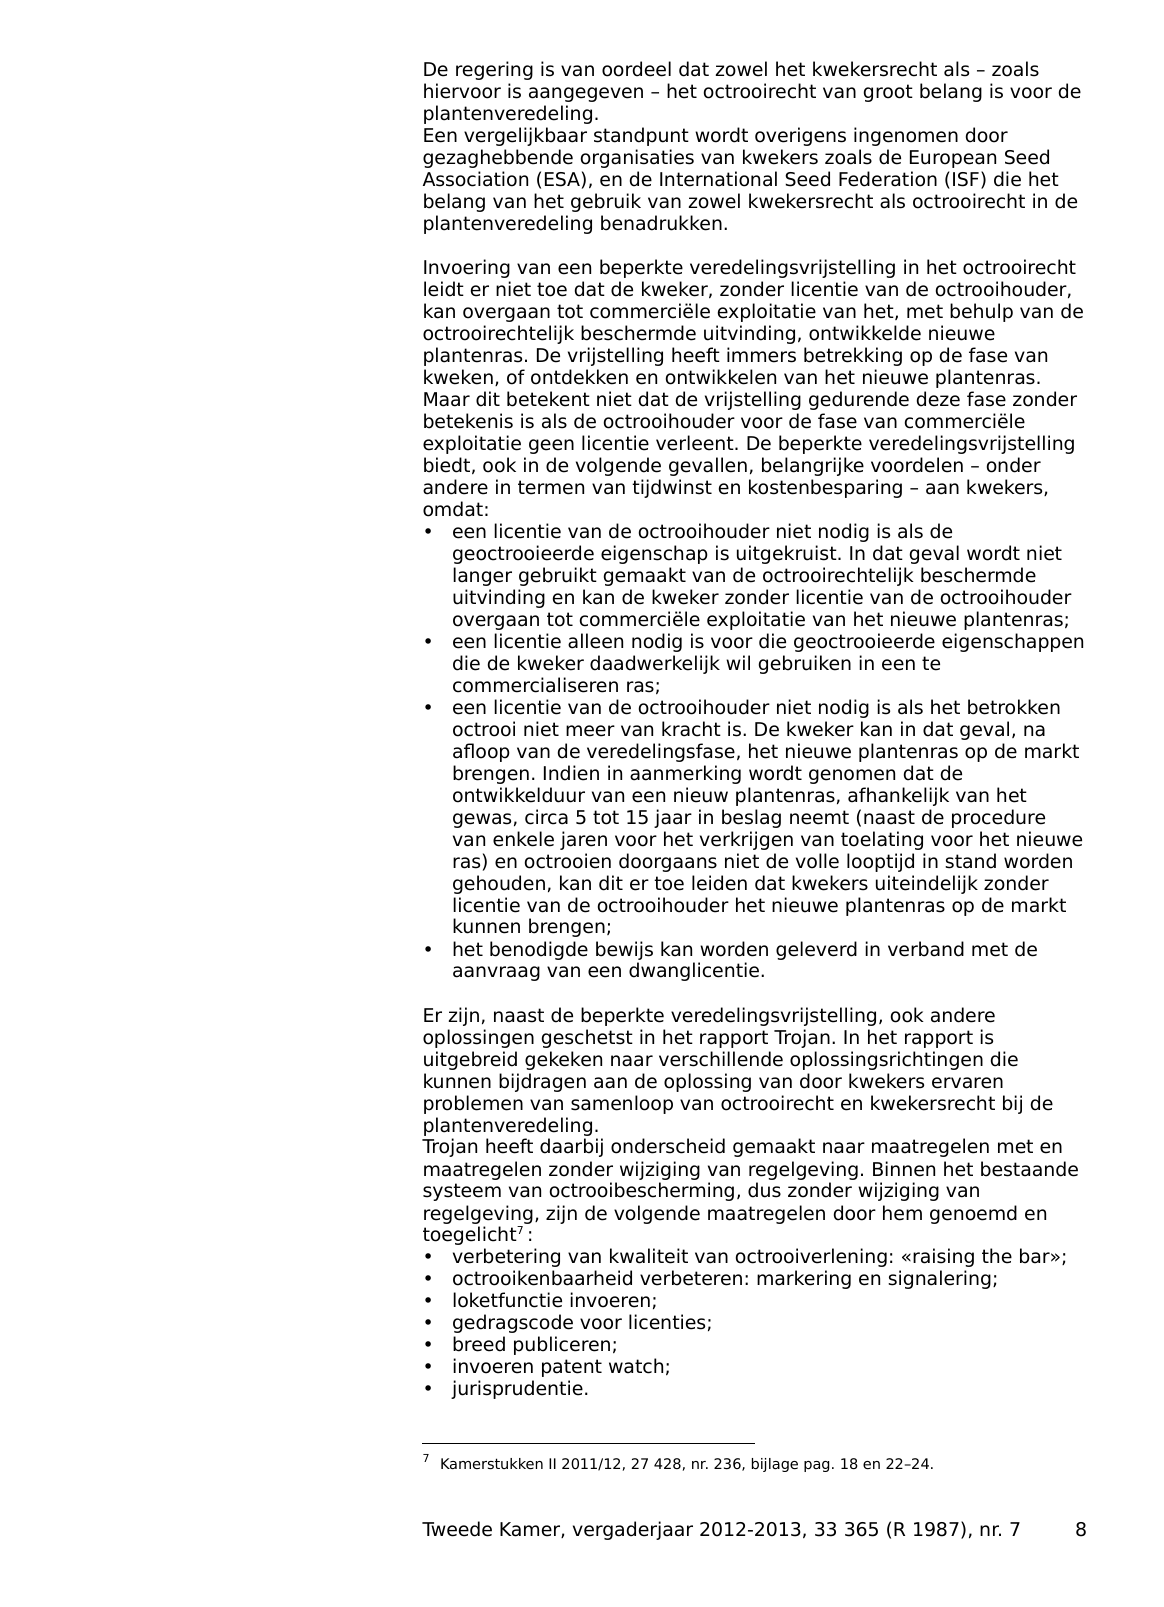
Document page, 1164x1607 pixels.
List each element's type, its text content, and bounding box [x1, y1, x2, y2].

text • breed publiceren; [422, 1334, 1087, 1356]
text • jurisprudentie. [422, 1378, 1087, 1400]
text • een licentie van de octrooihouder niet nodig is als het betrokken octrooi niet meer van kracht is. De kweker kan in dat geval, na afloop van de veredelingsfase, het nieuwe plantenras op de markt brengen. Indien in aanmerking wordt genomen dat de ontwikkelduur van een nieuw plantenras, afhankelijk van het gewas, circa 5 tot 15 jaar in beslag neemt (naast de procedure van enkele jaren voor het verkrijgen van toelating voor het nieuwe ras) en octrooien doorgaans niet de volle looptijd in stand worden gehouden, kan dit er toe leiden dat kwekers uiteindelijk zonder licentie van de octrooihouder het nieuwe plantenras op de markt kunnen brengen; [422, 697, 1087, 938]
text Invoering van een beperkte veredelingsvrijstelling in het octrooirecht leidt er niet toe dat de kweker, zonder licentie van de octrooihouder, kan overgaan tot commerciële exploitatie van het, met behulp van de octrooirechtelijk beschermde uitvinding, ontwikkelde nieuwe plantenras. De vrijstelling heeft immers betrekking op de fase van kweken, of ontdekken en ontwikkelen van het nieuwe plantenras. Maar dit betekent niet dat de vrijstelling gedurende deze fase zonder betekenis is als de octrooihouder voor de fase van commerciële exploitatie geen licentie verleent. De beperkte veredelingsvrijstelling biedt, ook in de volgende gevallen, belangrijke voordelen – onder andere in termen van tijdwinst en kostenbesparing – aan kwekers, omdat: [422, 257, 1087, 521]
text • gedragscode voor licenties; [422, 1312, 1087, 1334]
text Een vergelijkbaar standpunt wordt overigens ingenomen door gezaghebbende organisaties van kwekers zoals de European Seed Association (ESA), en de International Seed Federation (ISF) die het belang van het gebruik van zowel kwekersrecht als octrooirecht in de plantenveredeling benadrukken. [422, 125, 1087, 235]
text Kamerstukken II 2011/12, 27 428, nr. 236, bijlage pag. 18 en 22–24. [422, 1452, 1087, 1474]
text Er zijn, naast de beperkte veredelingsvrijstelling, ook andere oplossingen geschetst in het rapport Trojan. In het rapport is uitgebreid gekeken naar verschillende oplossingsrichtingen die kunnen bijdragen aan de oplossing van door kwekers ervaren problemen van samenloop van octrooirecht en kwekersrecht bij de plantenveredeling. [422, 1004, 1087, 1136]
text Trojan heeft daarbij onderscheid gemaakt naar maatregelen met en maatregelen zonder wijziging van regelgeving. Binnen het bestaande systeem van octrooibescherming, dus zonder wijziging van regelgeving, zijn de volgende maatregelen door hem genoemd en toegelicht: [422, 1136, 1087, 1246]
text • loketfunctie invoeren; [422, 1290, 1087, 1312]
text • verbetering van kwaliteit van octrooiverlening: «raising the bar»; [422, 1246, 1087, 1268]
text • octrooikenbaarheid verbeteren: markering en signalering; [422, 1268, 1087, 1290]
text • een licentie alleen nodig is voor die geoctrooieerde eigenschappen die de kweker daadwerkelijk wil gebruiken in een te commercialiseren ras; [422, 631, 1087, 697]
text De regering is van oordeel dat zowel het kwekersrecht als – zoals hiervoor is aangegeven – het octrooirecht van groot belang is voor de plantenveredeling. [422, 59, 1087, 125]
text • het benodigde bewijs kan worden geleverd in verband met de aanvraag van een dwanglicentie. [422, 938, 1087, 982]
text • een licentie van de octrooihouder niet nodig is als de geoctrooieerde eigenschap is uitgekruist. In dat geval wordt niet langer gebruikt gemaakt van de octrooirechtelijk beschermde uitvinding en kan de kweker zonder licentie van de octrooihouder overgaan tot commerciële exploitatie van het nieuwe plantenras; [422, 521, 1087, 631]
text • invoeren patent watch; [422, 1356, 1087, 1378]
